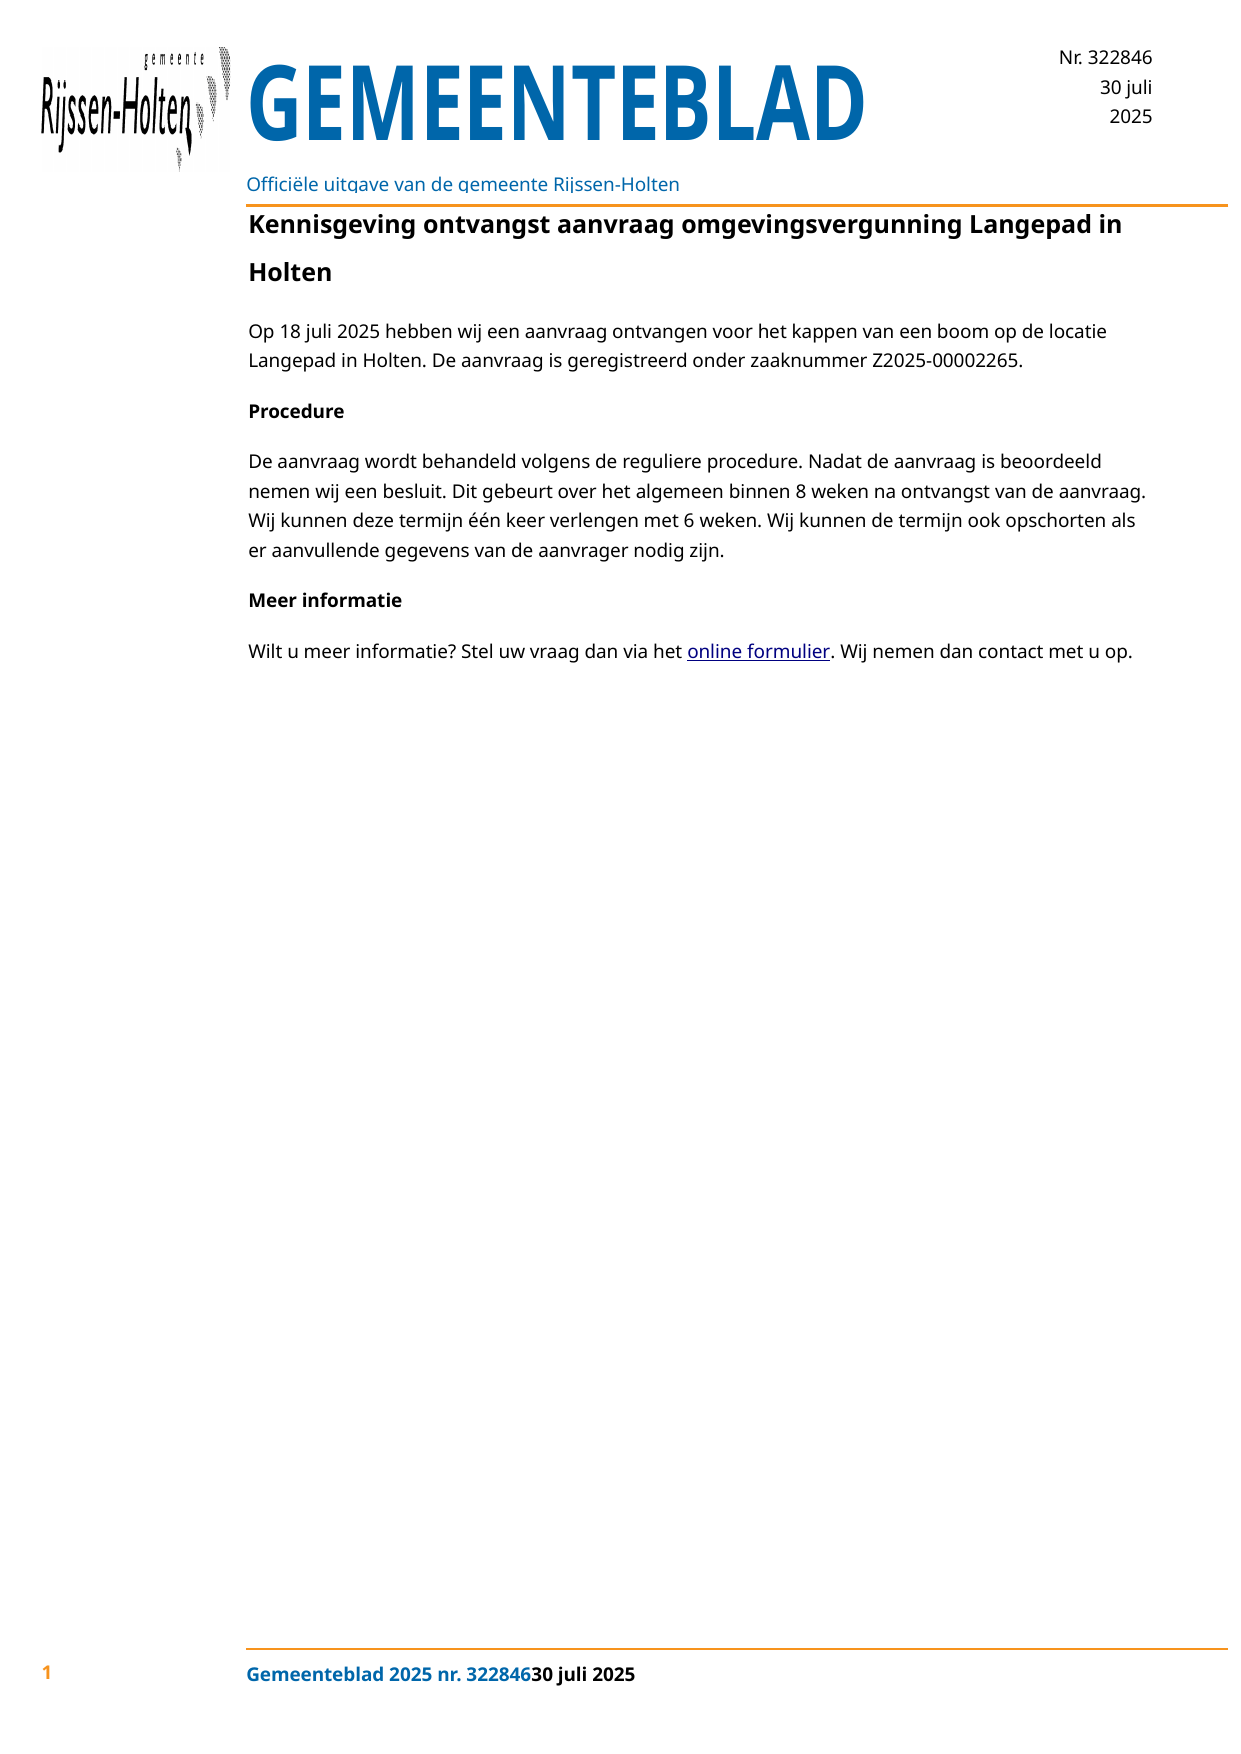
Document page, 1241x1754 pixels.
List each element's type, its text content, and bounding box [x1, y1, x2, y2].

text Meer informatie [248, 587, 1152, 613]
text Wilt u meer informatie? Stel uw vraag dan via het online formulier. Wij nemen dan contact met u op. [248, 638, 1152, 664]
text Procedure [248, 398, 1152, 424]
text Kennisgeving ontvangst aanvraag omgevingsvergunning Langepad in Holten [248, 207, 1152, 288]
text De aanvraag wordt behandeld volgens de reguliere procedure. Nadat de aanvraag is beoordeeld nemen wij een besluit. Dit gebeurt over het algemeen binnen 8 weken na ontvangst van de aanvraag. Wij kunnen deze termijn één keer verlengen met 6 weken. Wij kunnen de termijn ook opschorten als er aanvullende gegevens van de aanvrager nodig zijn. [248, 448, 1152, 563]
picture [41, 47, 231, 172]
text Op 18 juli 2025 hebben wij een aanvraag ontvangen voor het kappen van een boom op de locatie Langepad in Holten. De aanvraag is geregistreerd onder zaaknummer Z2025-00002265. [248, 318, 1152, 373]
